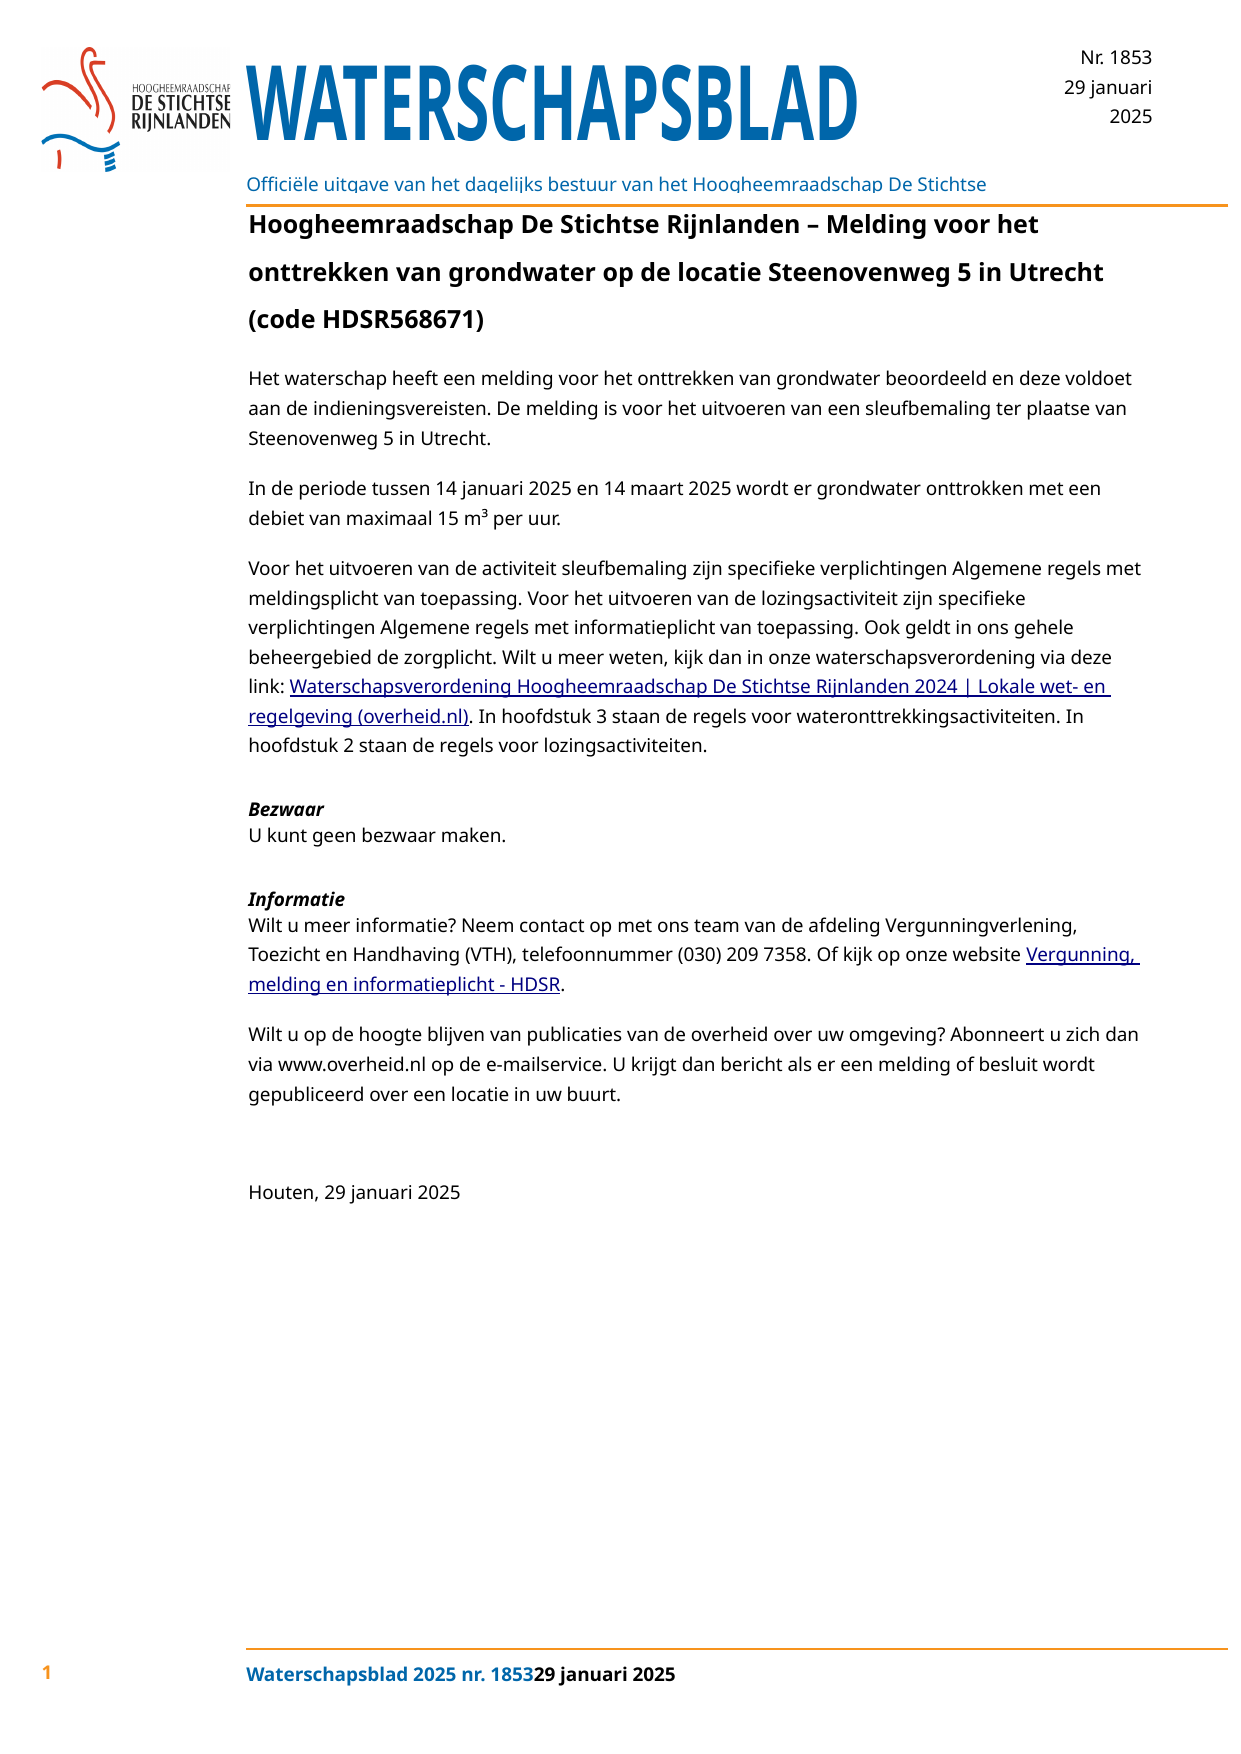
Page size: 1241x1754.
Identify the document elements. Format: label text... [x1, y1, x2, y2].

text Voor het uitvoeren van de activiteit sleufbemaling zijn specifieke verplichtingen Algemene regels met meldingsplicht van toepassing. Voor het uitvoeren van de lozingsactiviteit zijn specifieke verplichtingen Algemene regels met informatieplicht van toepassing. Ook geldt in ons gehele beheergebied de zorgplicht. Wilt u meer weten, kijk dan in onze waterschapsverordening via deze link: Waterschapsverordening Hoogheemraadschap De Stichtse Rijnlanden 2024 | Lokale wet- en regelgeving (overheid.nl). In hoofdstuk 3 staan de regels voor wateronttrekkingsactiviteiten. In hoofdstuk 2 staan de regels voor lozingsactiviteiten. [248, 555, 1152, 758]
text In de periode tussen 14 januari 2025 en 14 maart 2025 wordt er grondwater onttrokken met een debiet van maximaal 15 m³ per uur. [248, 475, 1152, 530]
picture [41, 47, 231, 172]
text Hoogheemraadschap De Stichtse Rijnlanden – Melding voor het onttrekken van grondwater op de locatie Steenovenweg 5 in Utrecht (code HDSR568671) [248, 207, 1152, 336]
text U kunt geen bezwaar maken. [248, 822, 1152, 848]
text Wilt u op de hoogte blijven van publicaties van de overheid over uw omgeving? Abonneert u zich dan via www.overheid.nl op de e-mailservice. U krijgt dan bericht als er een melding of besluit wordt gepubliceerd over een locatie in uw buurt. [248, 1022, 1152, 1106]
text Het waterschap heeft een melding voor het onttrekken van grondwater beoordeeld en deze voldoet aan de indieningsvereisten. De melding is voor het uitvoeren van een sleufbemaling ter plaatse van Steenovenweg 5 in Utrecht. [248, 366, 1152, 450]
text Wilt u meer informatie? Neem contact op met ons team van de afdeling Vergunningverlening, Toezicht en Handhaving (VTH), telefoonnummer (030) 209 7358. Of kijk op onze website Vergunning, melding en informatieplicht - HDSR. [248, 912, 1152, 997]
text Bezwaar [248, 797, 1152, 822]
text Houten, 29 januari 2025 [248, 1179, 1152, 1205]
text Informatie [248, 886, 1152, 912]
